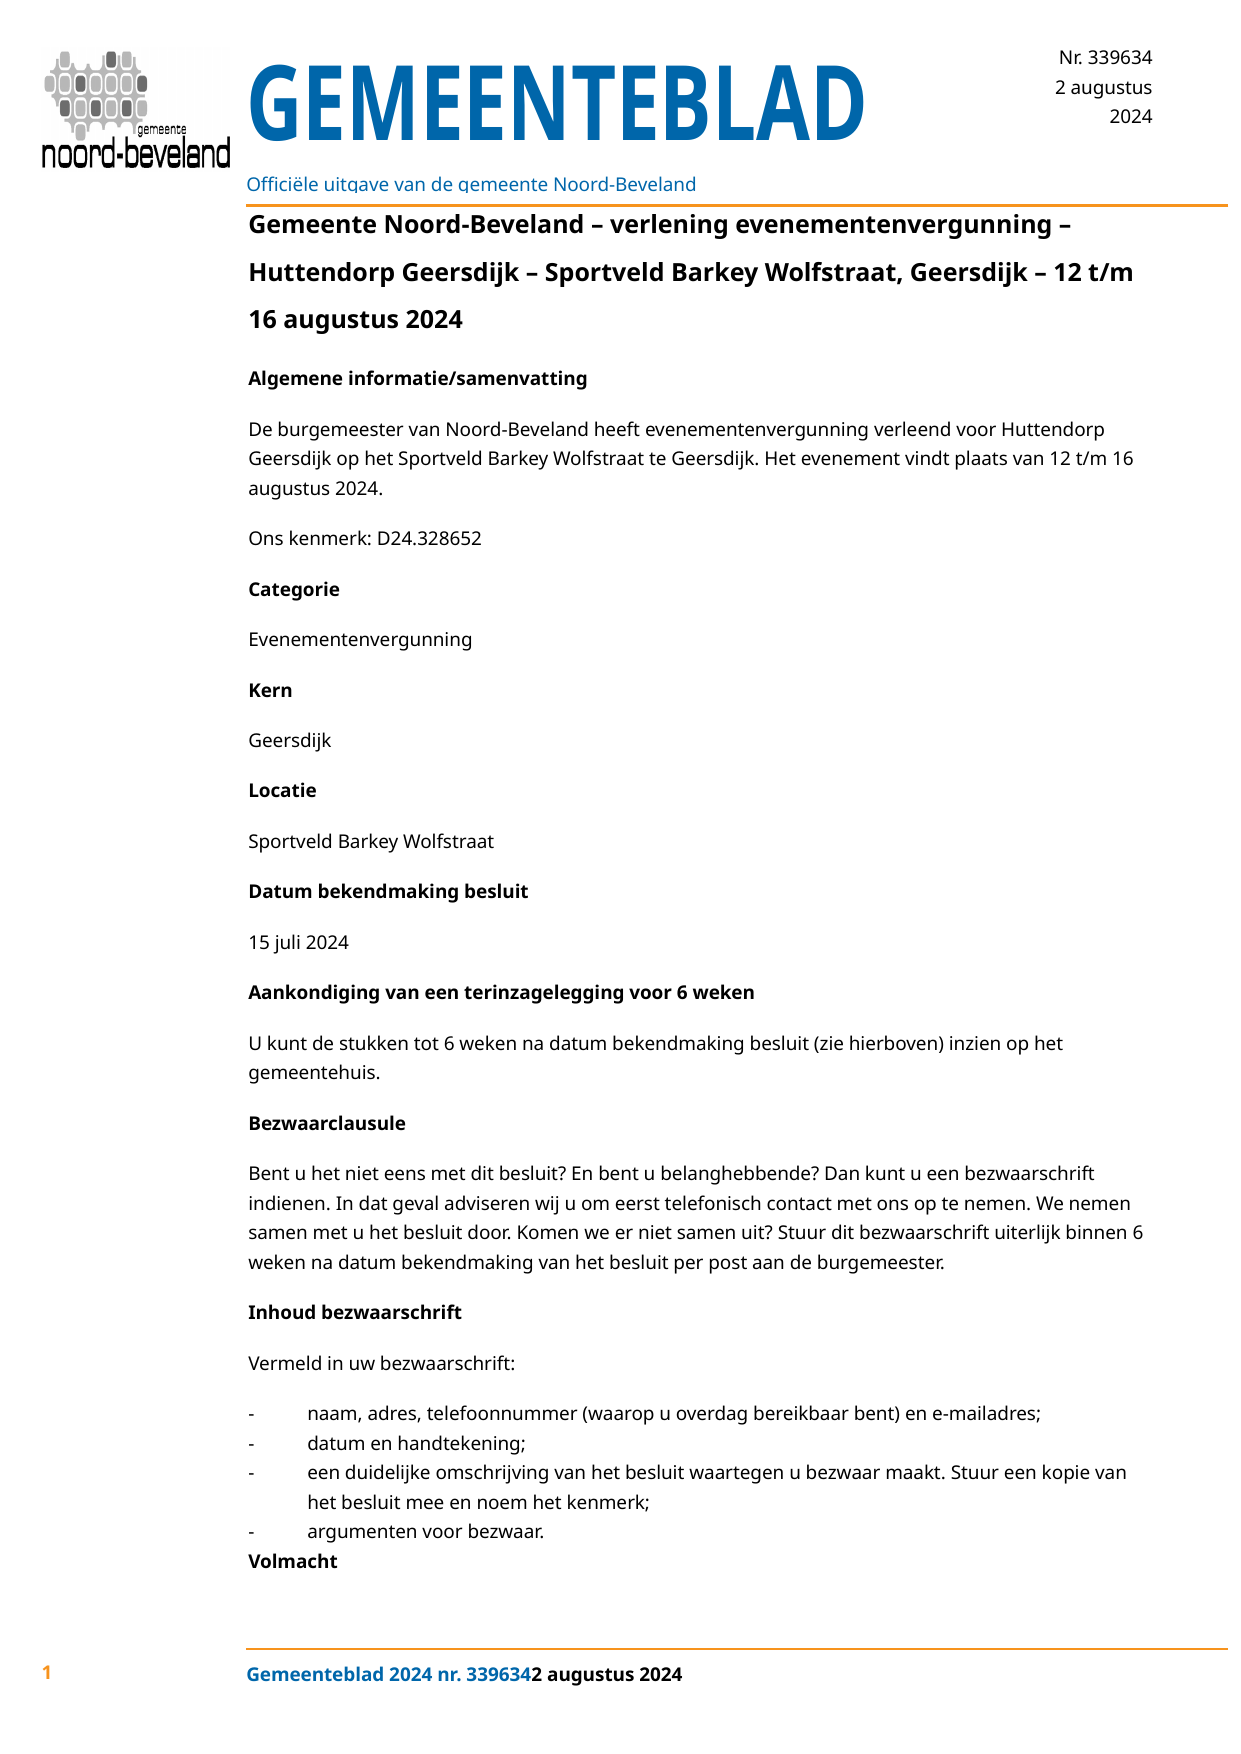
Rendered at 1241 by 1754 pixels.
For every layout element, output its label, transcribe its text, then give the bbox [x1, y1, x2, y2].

text Locatie [248, 778, 1152, 803]
text Gemeente Noord-Beveland – verlening evenementenvergunning – Huttendorp Geersdijk – Sportveld Barkey Wolfstraat, Geersdijk – 12 t/m 16 augustus 2024 [248, 207, 1152, 336]
list naam, adres, telefoonnummer (waarop u overdag bereikbaar bent) en e-mailadres; [248, 1400, 1152, 1426]
text Categorie [248, 576, 1152, 602]
text Bezwaarclausule [248, 1110, 1152, 1135]
text 15 juli 2024 [248, 929, 1152, 954]
text Inhoud bezwaarschrift [248, 1299, 1152, 1325]
list datum en handtekening; [248, 1430, 1152, 1455]
text Datum bekendmaking besluit [248, 878, 1152, 904]
text Geersdijk [248, 727, 1152, 753]
text Ons kenmerk: D24.328652 [248, 526, 1152, 551]
picture [41, 47, 231, 172]
text De burgemeester van Noord-Beveland heeft evenementenvergunning verleend voor Huttendorp Geersdijk op het Sportveld Barkey Wolfstraat te Geersdijk. Het evenement vindt plaats van 12 t/m 16 augustus 2024. [248, 416, 1152, 501]
text U kunt de stukken tot 6 weken na datum bekendmaking besluit (zie hierboven) inzien op het gemeentehuis. [248, 1030, 1152, 1085]
text Algemene informatie/samenvatting [248, 366, 1152, 391]
text Vermeld in uw bezwaarschrift: [248, 1350, 1152, 1375]
text Kern [248, 677, 1152, 702]
text Aankondiging van een terinzagelegging voor 6 weken [248, 979, 1152, 1005]
list een duidelijke omschrijving van het besluit waartegen u bezwaar maakt. Stuur een kopie van het besluit mee en noem het kenmerk; [248, 1459, 1152, 1514]
list argumenten voor bezwaar. [248, 1518, 1152, 1544]
text Sportveld Barkey Wolfstraat [248, 828, 1152, 854]
text Evenementenvergunning [248, 626, 1152, 652]
text Volmacht [248, 1548, 1152, 1574]
text Bent u het niet eens met dit besluit? En bent u belanghebbende? Dan kunt u een bezwaarschrift indienen. In dat geval adviseren wij u om eerst telefonisch contact met ons op te nemen. We nemen samen met u het besluit door. Komen we er niet samen uit? Stuur dit bezwaarschrift uiterlijk binnen 6 weken na datum bekendmaking van het besluit per post aan de burgemeester. [248, 1160, 1152, 1274]
